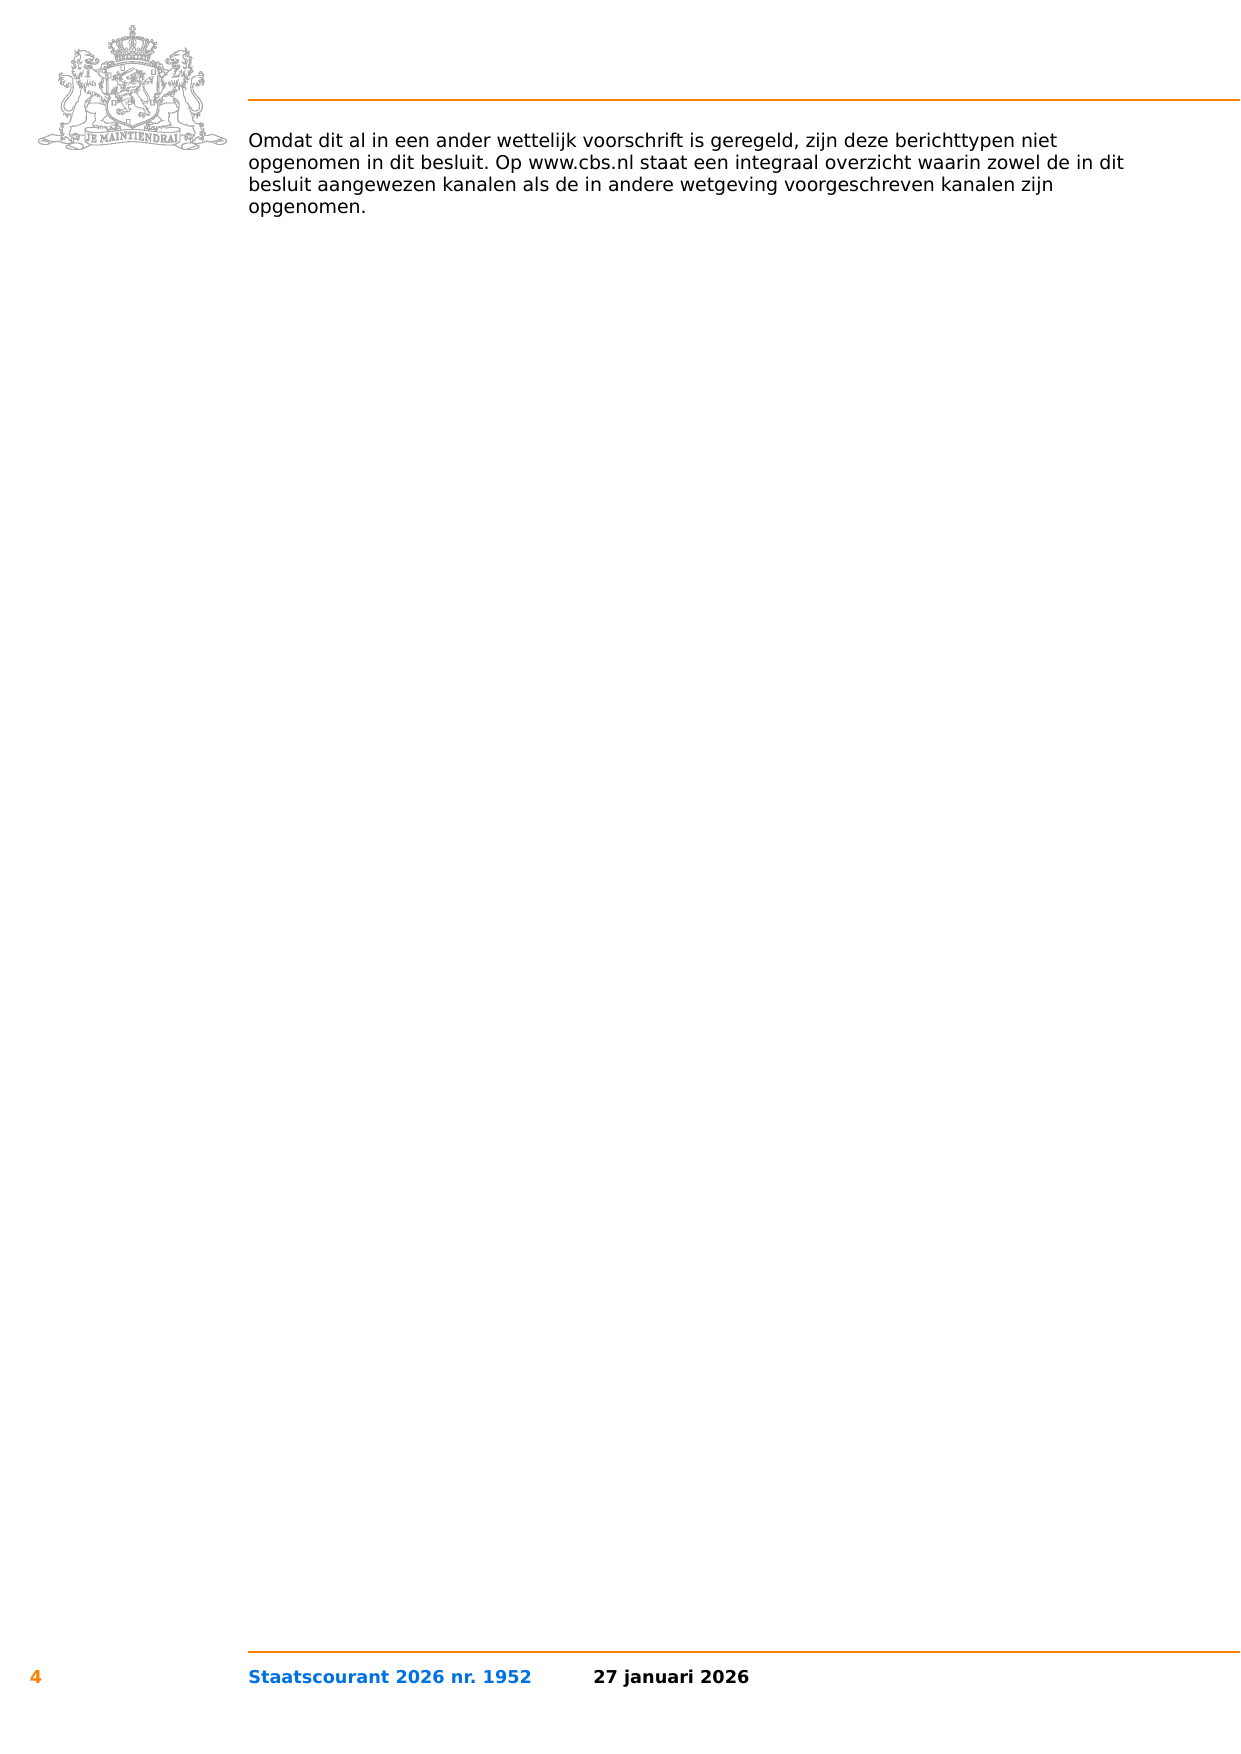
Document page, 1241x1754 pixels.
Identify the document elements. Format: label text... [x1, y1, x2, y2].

picture [38, 25, 227, 150]
text Omdat dit al in een ander wettelijk voorschrift is geregeld, zijn deze berichttypen niet opgenomen in dit besluit. Op www.cbs.nl staat een integraal overzicht waarin zowel de in dit besluit aangewezen kanalen als de in andere wetgeving voorgeschreven kanalen zijn opgenomen. [248, 130, 1163, 218]
